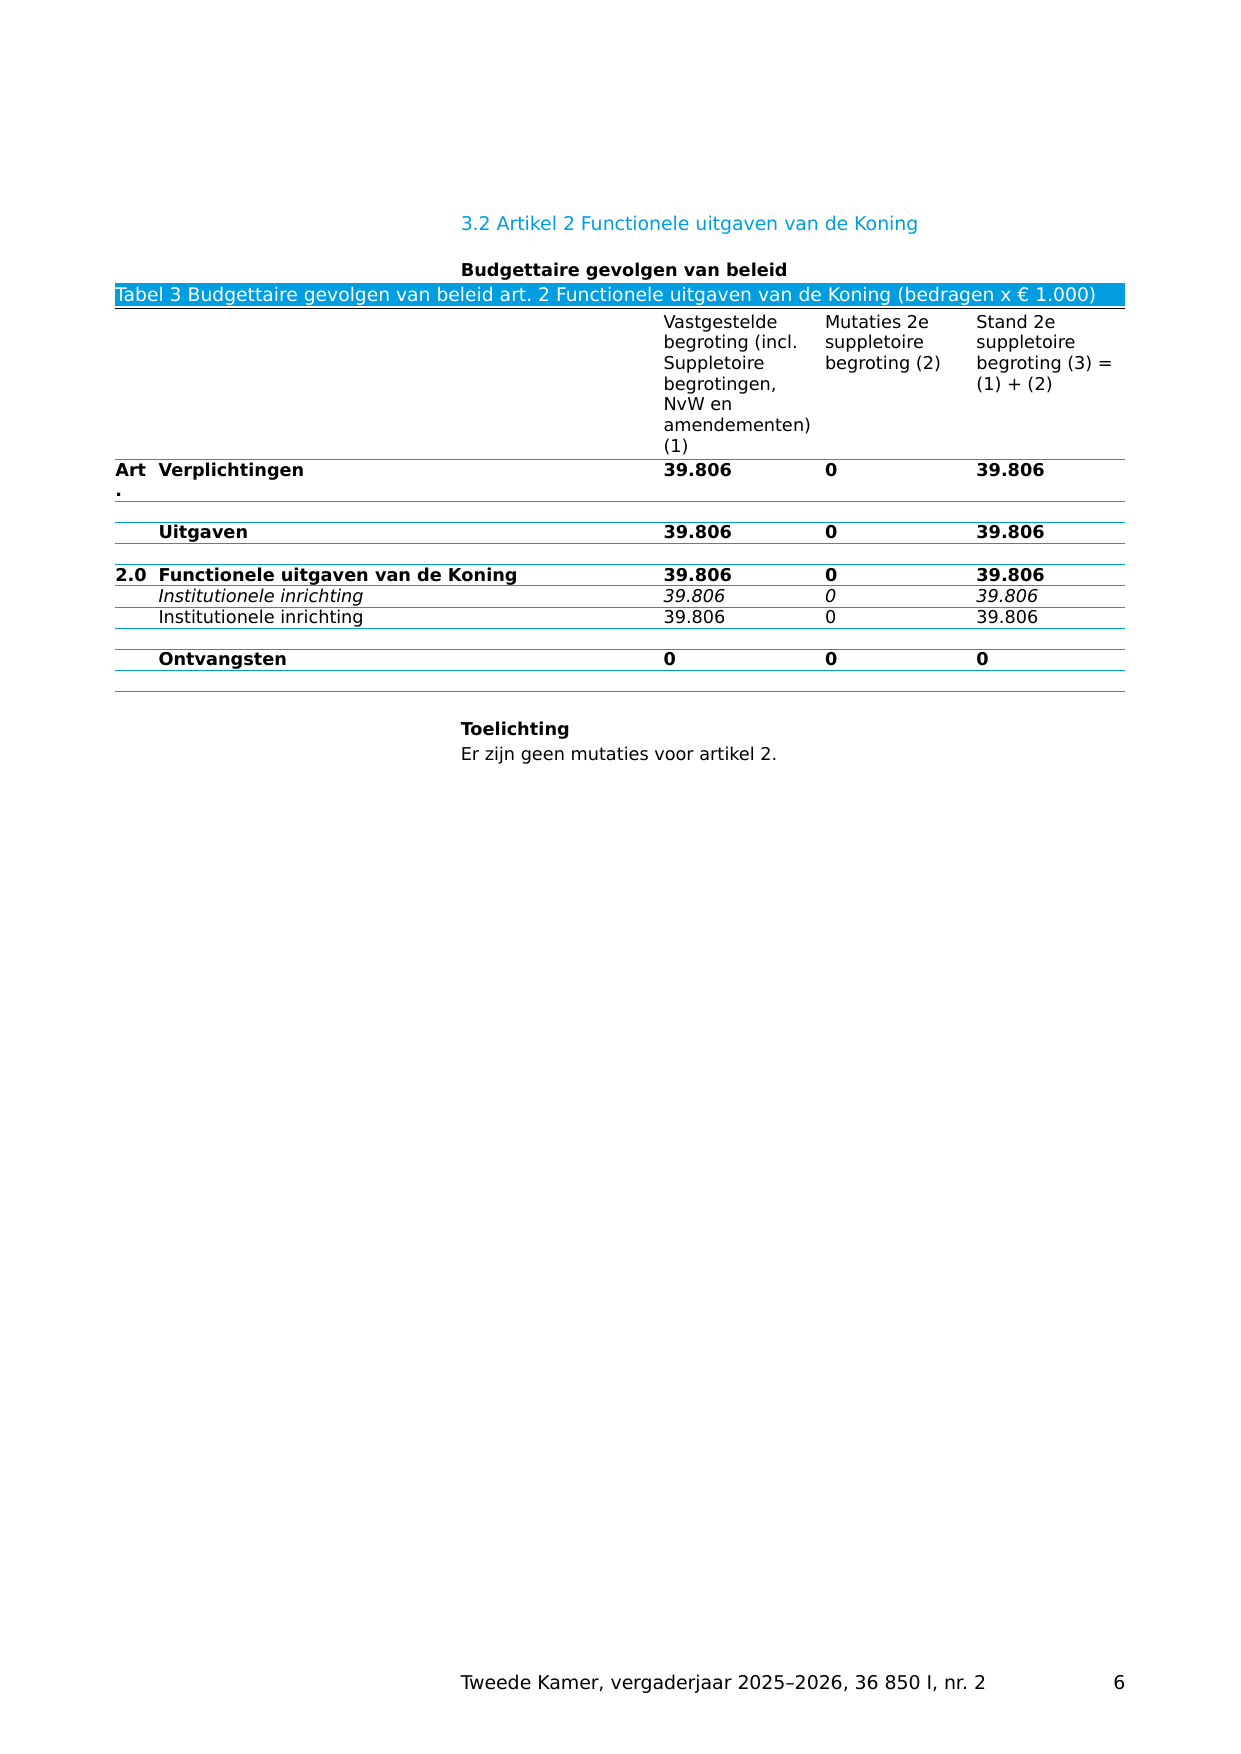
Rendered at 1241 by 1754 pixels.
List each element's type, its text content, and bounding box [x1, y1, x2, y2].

table_cell 0 [973, 650, 1125, 670]
table_cell [115, 650, 155, 670]
table_cell Institutionele inrichting [155, 608, 660, 628]
text Budgettaire gevolgen van beleid [461, 258, 1125, 281]
table_cell 39.806 [660, 608, 822, 628]
table_cell [973, 502, 1125, 522]
table_cell 39.806 [973, 523, 1125, 543]
table_cell Functionele uitgaven van de Koning [155, 565, 660, 585]
table_cell [822, 544, 973, 564]
table_cell Ontvangsten [155, 650, 660, 670]
table_cell 0 [660, 650, 822, 670]
table_cell [115, 671, 155, 691]
table_cell Stand 2e suppletoire begroting (3) = (1) + (2) [973, 309, 1125, 459]
table_cell 0 [822, 523, 973, 543]
table_cell [115, 544, 155, 564]
table_cell 39.806 [973, 460, 1125, 501]
table_cell 39.806 [973, 565, 1125, 585]
table_cell 0 [822, 565, 973, 585]
table_cell 0 [822, 608, 973, 628]
table_cell [155, 671, 660, 691]
table_cell [660, 629, 822, 649]
table_cell Vastgestelde begroting (incl. Suppletoire begrotingen, NvW en amendementen) (1) [660, 309, 822, 459]
table_cell [822, 502, 973, 522]
table_cell 0 [822, 460, 973, 501]
table_cell 0 [822, 586, 973, 607]
table_cell Institutionele inrichting [155, 586, 660, 607]
table_cell 2.0 [115, 565, 155, 585]
table_cell [155, 502, 660, 522]
text Toelichting [461, 717, 1125, 739]
table_cell [660, 544, 822, 564]
table_cell [973, 544, 1125, 564]
table_cell Mutaties 2e suppletoire begroting (2) [822, 309, 973, 459]
table_cell [822, 671, 973, 691]
table_cell 0 [822, 650, 973, 670]
text Er zĳn geen mutaties voor artikel 2. [461, 742, 1125, 764]
table_cell [115, 502, 155, 522]
table_cell [115, 523, 155, 543]
table_cell [115, 608, 155, 628]
table_cell [660, 671, 822, 691]
table_cell Verplichtingen [155, 460, 660, 501]
table_cell [822, 629, 973, 649]
table_cell 39.806 [973, 586, 1125, 607]
title 3.2 Artikel 2 Functionele uitgaven van de Koning [461, 213, 1125, 235]
table_cell 39.806 [973, 608, 1125, 628]
table_cell Uitgaven [155, 523, 660, 543]
table_cell [973, 629, 1125, 649]
table_cell 39.806 [660, 565, 822, 585]
table_cell Art. [115, 460, 155, 501]
table_cell [155, 629, 660, 649]
table_cell [973, 671, 1125, 691]
table_cell 39.806 [660, 523, 822, 543]
table_cell [115, 629, 155, 649]
table_cell [660, 502, 822, 522]
table_cell 39.806 [660, 460, 822, 501]
table_cell [115, 586, 155, 607]
table_cell [155, 544, 660, 564]
table_cell 39.806 [660, 586, 822, 607]
table_cell [115, 309, 155, 459]
table_cell [155, 309, 660, 459]
